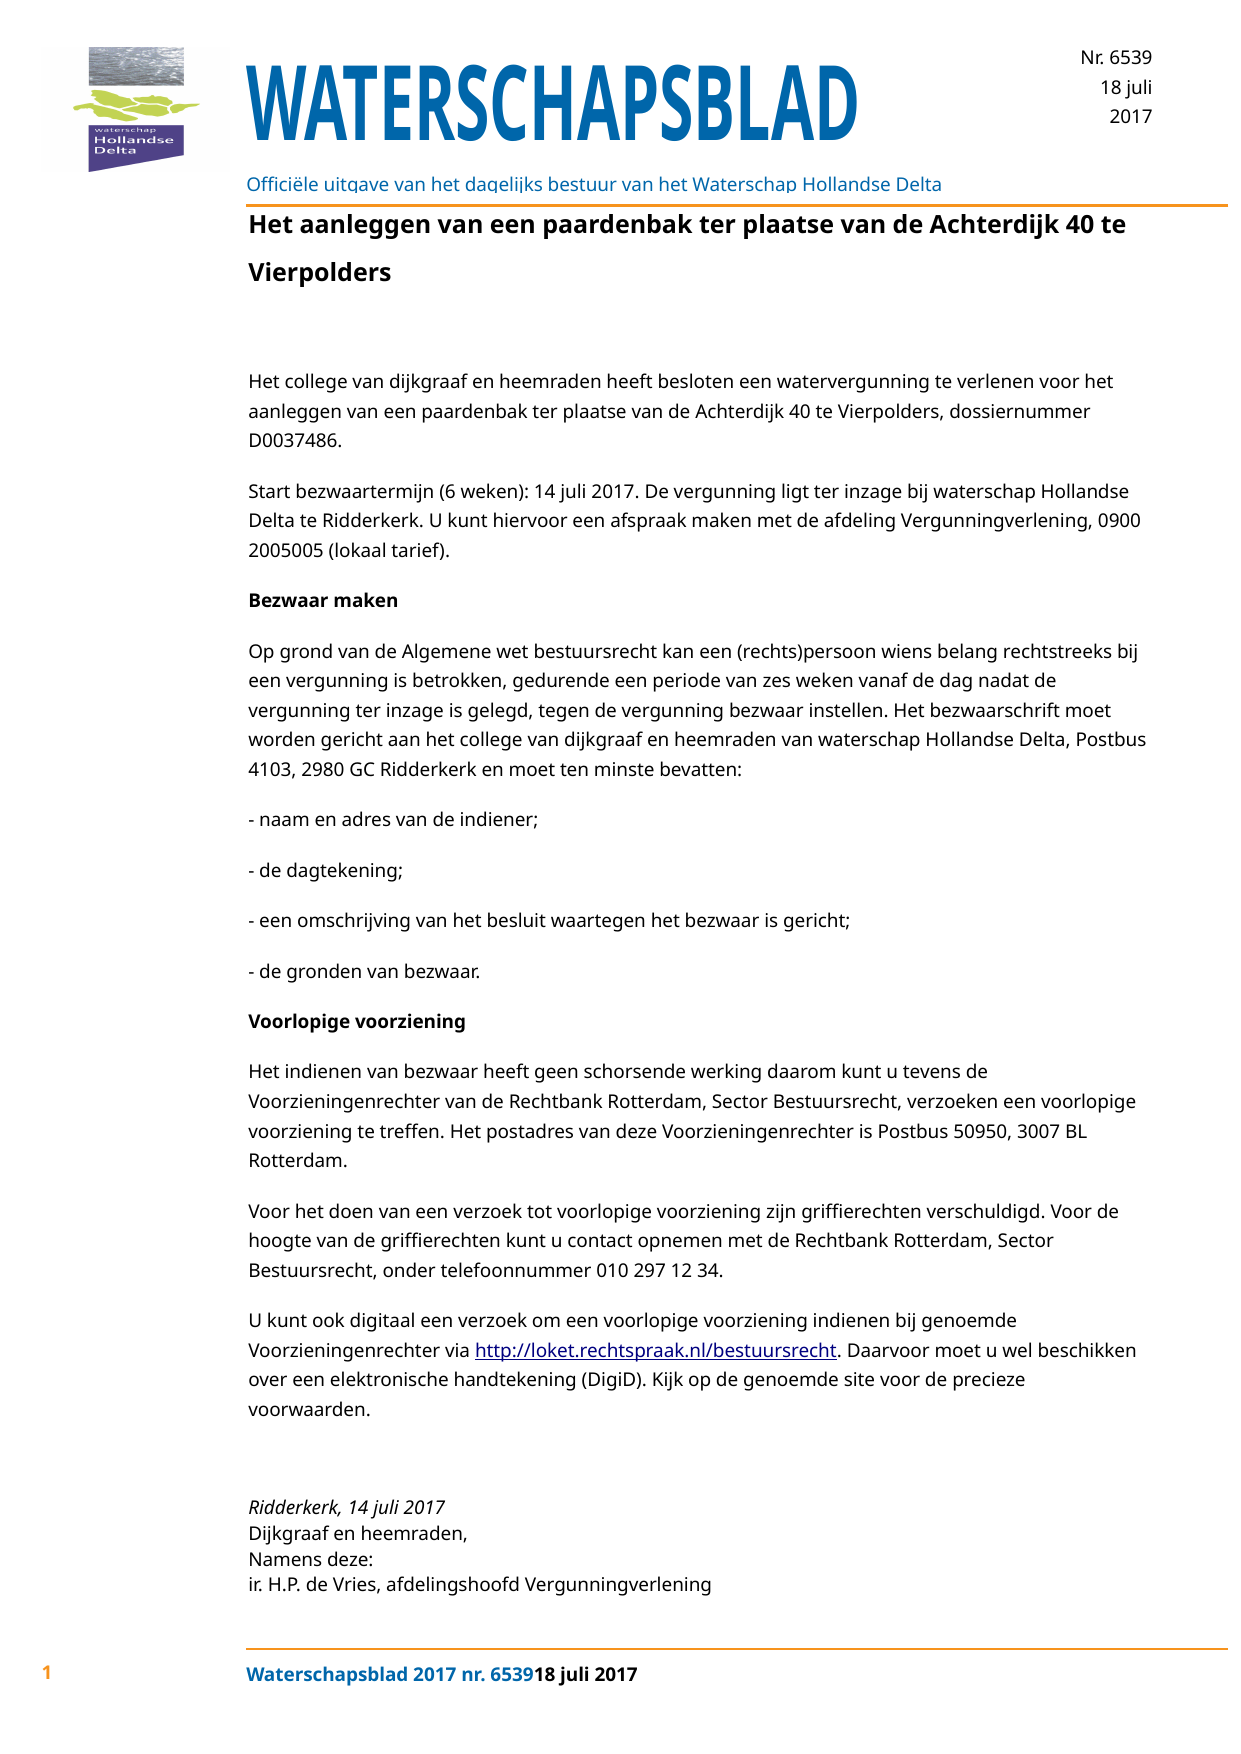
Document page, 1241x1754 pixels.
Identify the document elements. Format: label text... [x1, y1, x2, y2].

text Dijkgraaf en heemraden, [248, 1520, 1152, 1546]
text Ridderkerk, 14 juli 2017 [248, 1494, 1152, 1520]
picture [41, 47, 231, 172]
text Het aanleggen van een paardenbak ter plaatse van de Achterdijk 40 te Vierpolders [248, 207, 1152, 288]
text Op grond van de Algemene wet bestuursrecht kan een (rechts)persoon wiens belang rechtstreeks bij een vergunning is betrokken, gedurende een periode van zes weken vanaf de dag nadat de vergunning ter inzage is gelegd, tegen de vergunning bezwaar instellen. Het bezwaarschrift moet worden gericht aan het college van dijkgraaf en heemraden van waterschap Hollandse Delta, Postbus 4103, 2980 GC Ridderkerk en moet ten minste bevatten: [248, 638, 1152, 782]
text ir. H.P. de Vries, afdelingshoofd Vergunningverlening [248, 1572, 1152, 1597]
text Voorlopige voorziening [248, 1008, 1152, 1034]
text Het indienen van bezwaar heeft geen schorsende werking daarom kunt u tevens de Voorzieningenrechter van de Rechtbank Rotterdam, Sector Bestuursrecht, verzoeken een voorlopige voorziening te treffen. Het postadres van deze Voorzieningenrechter is Postbus 50950, 3007 BL Rotterdam. [248, 1059, 1152, 1173]
text Bezwaar maken [248, 587, 1152, 613]
text Het college van dijkgraaf en heemraden heeft besloten een watervergunning te verlenen voor het aanleggen van een paardenbak ter plaatse van de Achterdijk 40 te Vierpolders, dossiernummer D0037486. [248, 368, 1152, 453]
text Voor het doen van een verzoek tot voorlopige voorziening zijn griffierechten verschuldigd. Voor de hoogte van de griffierechten kunt u contact opnemen met de Rechtbank Rotterdam, Sector Bestuursrecht, onder telefoonnummer 010 297 12 34. [248, 1198, 1152, 1283]
text - naam en adres van de indiener; [248, 807, 1152, 832]
text - een omschrijving van het besluit waartegen het bezwaar is gericht; [248, 907, 1152, 933]
text Namens deze: [248, 1546, 1152, 1572]
text Start bezwaartermijn (6 weken): 14 juli 2017. De vergunning ligt ter inzage bij waterschap Hollandse Delta te Ridderkerk. U kunt hiervoor een afspraak maken met de afdeling Vergunningverlening, 0900 2005005 (lokaal tarief). [248, 478, 1152, 563]
text - de dagtekening; [248, 857, 1152, 883]
text - de gronden van bezwaar. [248, 958, 1152, 984]
text U kunt ook digitaal een verzoek om een voorlopige voorziening indienen bij genoemde Voorzieningenrechter via http://loket.rechtspraak.nl/bestuursrecht. Daarvoor moet u wel beschikken over een elektronische handtekening (DigiD). Kijk op de genoemde site voor de precieze voorwaarden. [248, 1307, 1152, 1422]
